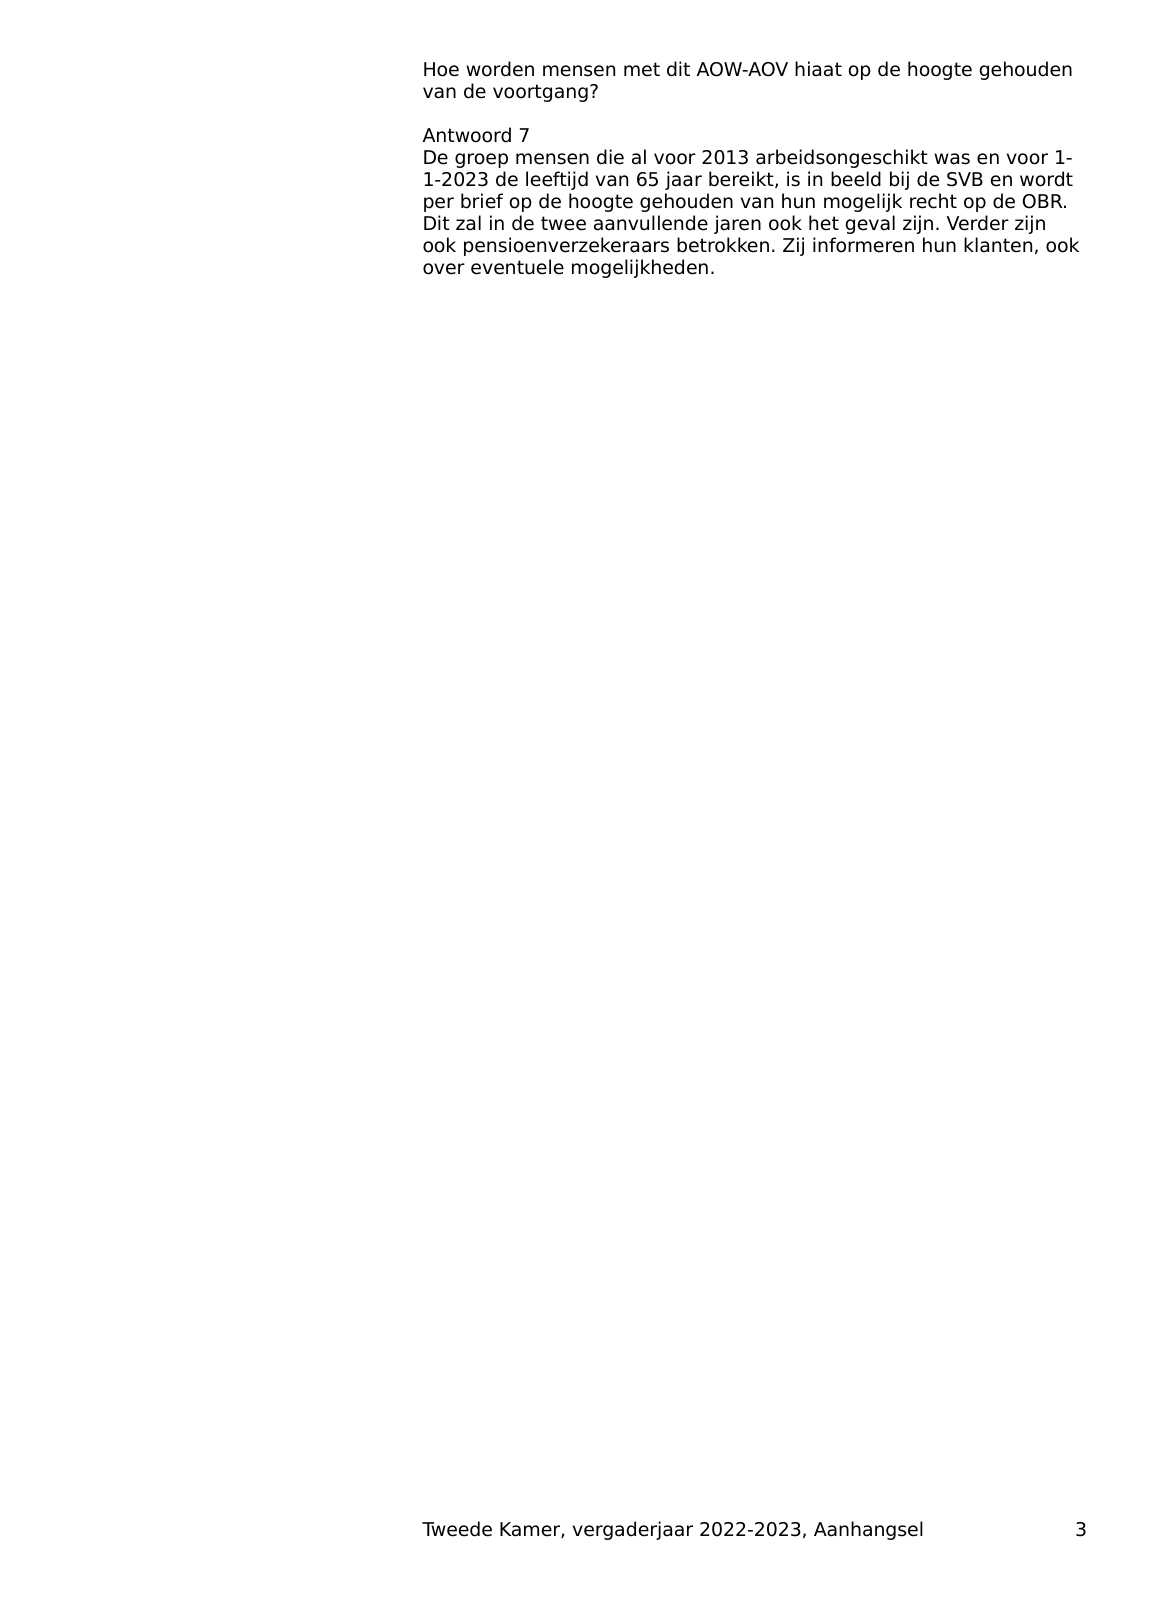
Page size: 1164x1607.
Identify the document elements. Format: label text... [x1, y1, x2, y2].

text Hoe worden mensen met dit AOW-AOV hiaat op de hoogte gehouden van de voortgang? [422, 59, 1087, 103]
text De groep mensen die al voor 2013 arbeidsongeschikt was en voor 1-1-2023 de leeftijd van 65 jaar bereikt, is in beeld bij de SVB en wordt per brief op de hoogte gehouden van hun mogelijk recht op de OBR. Dit zal in de twee aanvullende jaren ook het geval zijn. Verder zijn ook pensioenverzekeraars betrokken. Zij informeren hun klanten, ook over eventuele mogelijkheden. [422, 147, 1087, 279]
text Antwoord 7 [422, 125, 1087, 147]
